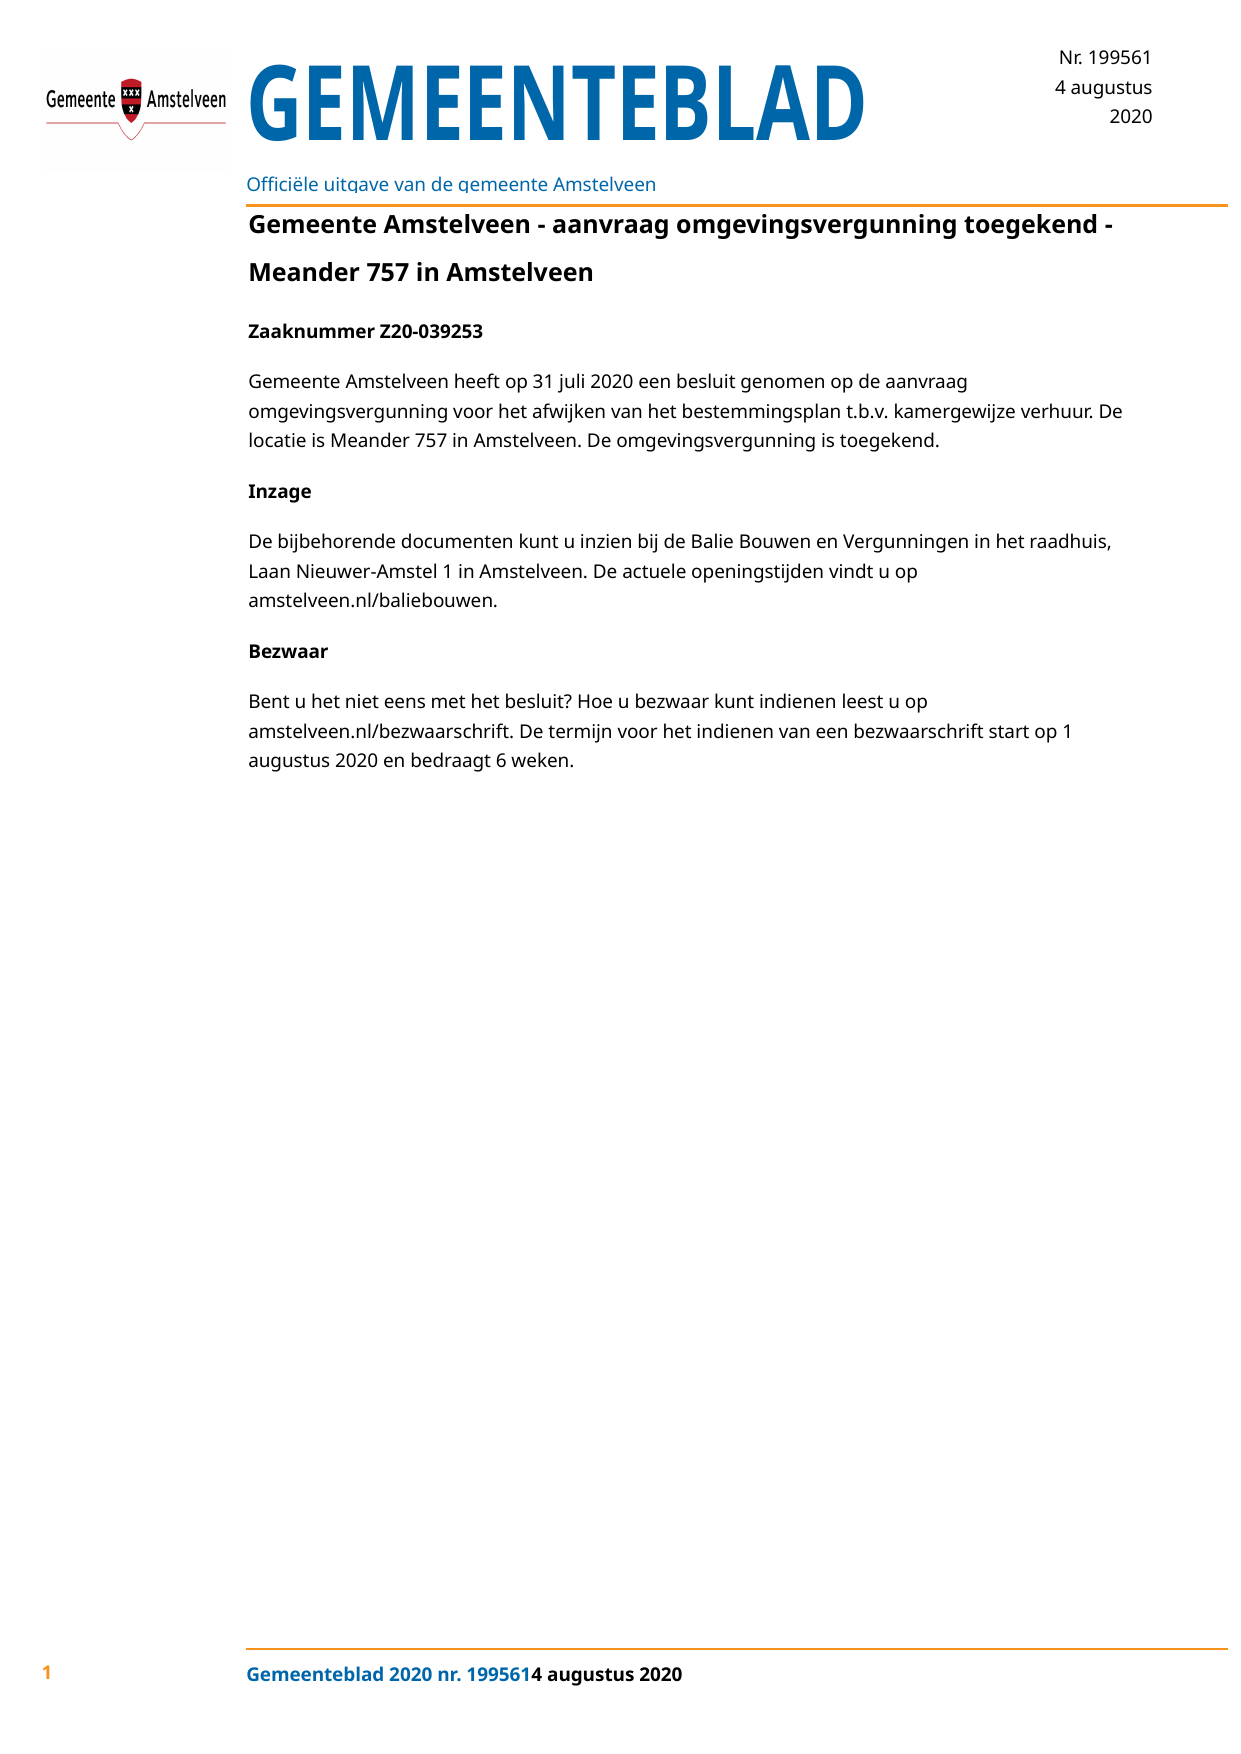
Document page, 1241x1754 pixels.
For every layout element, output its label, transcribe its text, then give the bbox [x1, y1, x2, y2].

text Inzage [248, 478, 1152, 504]
text Bent u het niet eens met het besluit? Hoe u bezwaar kunt indienen leest u op amstelveen.nl/bezwaarschrift. De termijn voor het indienen van een bezwaarschrift start op 1 augustus 2020 en bedraagt 6 weken. [248, 688, 1152, 773]
text Gemeente Amstelveen heeft op 31 juli 2020 een besluit genomen op de aanvraag omgevingsvergunning voor het afwijken van het bestemmingsplan t.b.v. kamergewijze verhuur. De locatie is Meander 757 in Amstelveen. De omgevingsvergunning is toegekend. [248, 368, 1152, 453]
text Gemeente Amstelveen - aanvraag omgevingsvergunning toegekend - Meander 757 in Amstelveen [248, 207, 1152, 288]
text Bezwaar [248, 638, 1152, 664]
picture [41, 47, 231, 172]
text De bijbehorende documenten kunt u inzien bij de Balie Bouwen en Vergunningen in het raadhuis, Laan Nieuwer-Amstel 1 in Amstelveen. De actuele openingstijden vindt u op amstelveen.nl/baliebouwen. [248, 528, 1152, 613]
text Zaaknummer Z20-039253 [248, 318, 1152, 344]
